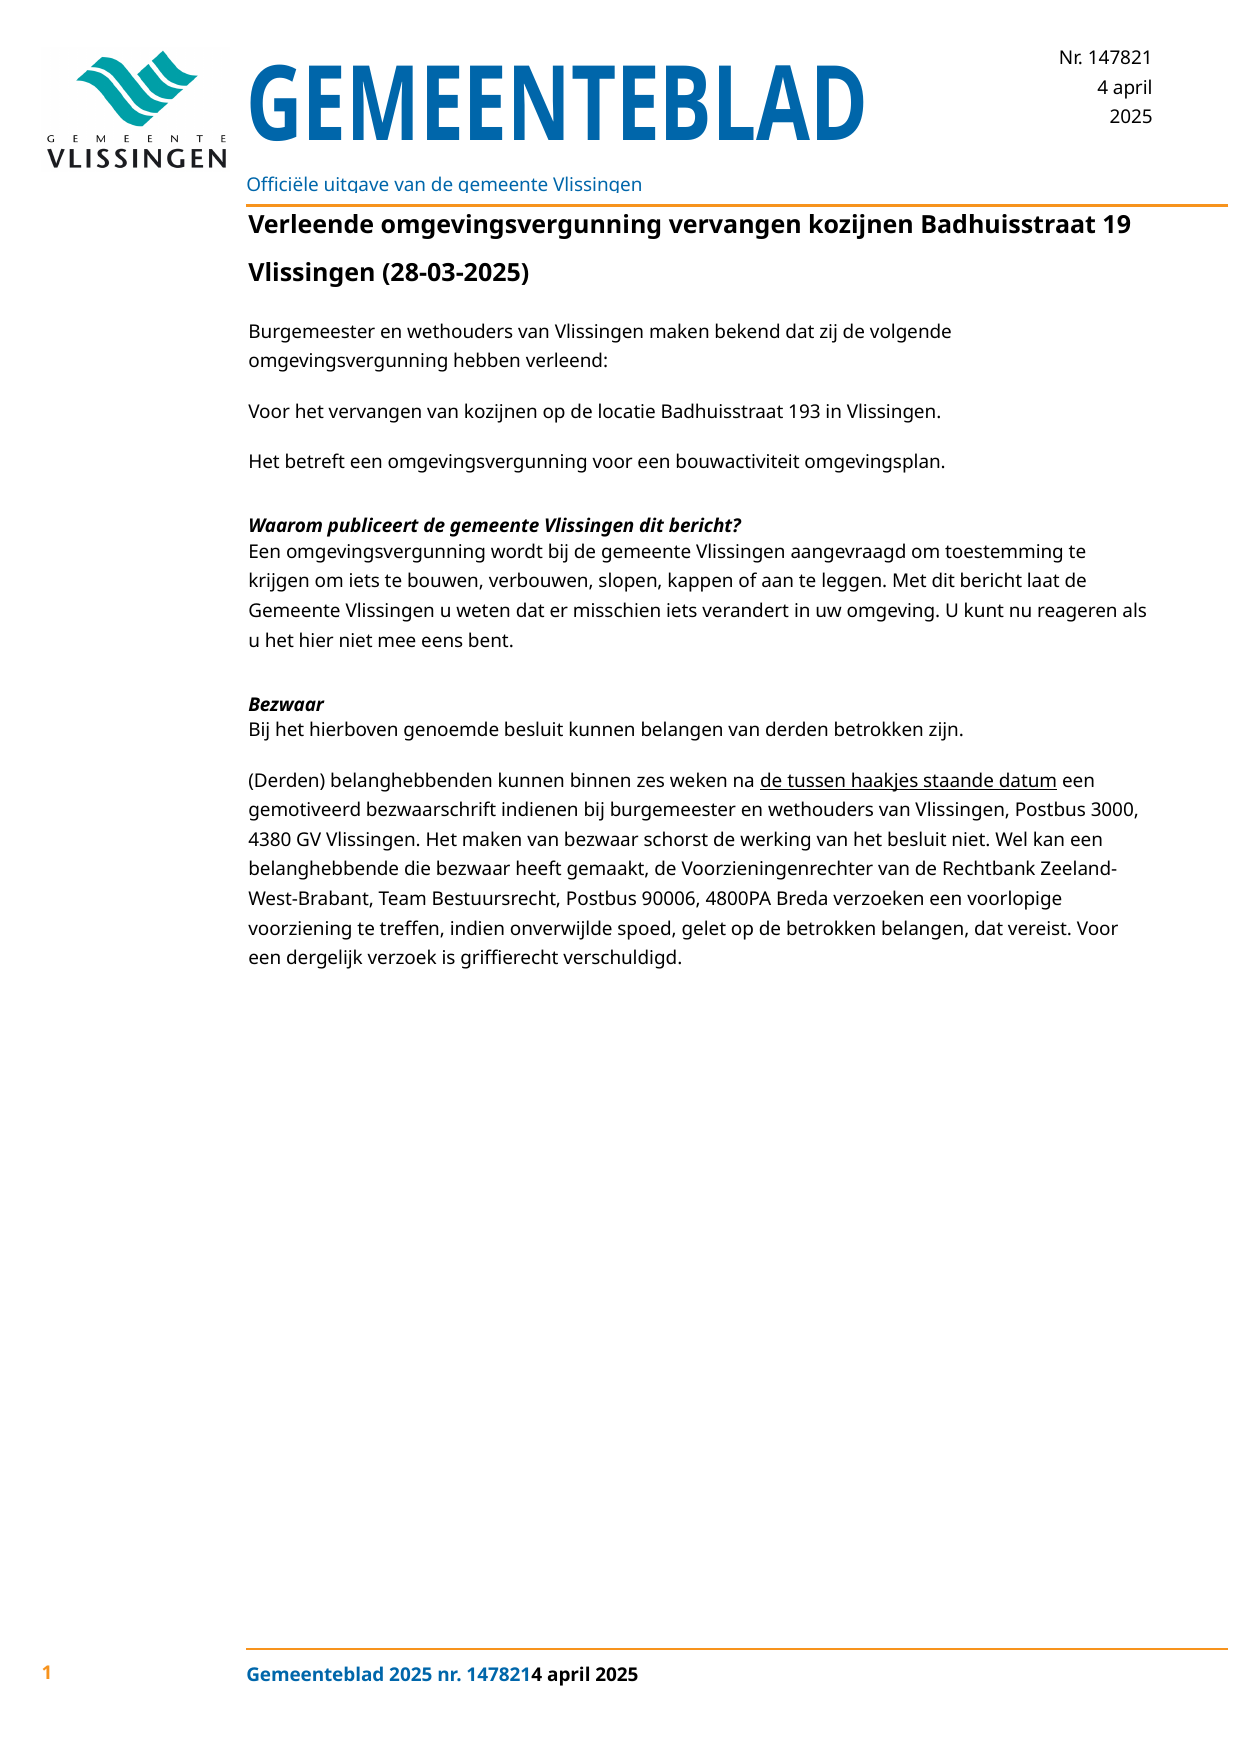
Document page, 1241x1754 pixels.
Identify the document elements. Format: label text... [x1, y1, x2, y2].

text Bezwaar [248, 691, 1152, 716]
text Burgemeester en wethouders van Vlissingen maken bekend dat zij de volgende omgevingsvergunning hebben verleend: [248, 318, 1152, 373]
text (Derden) belanghebbenden kunnen binnen zes weken na de tussen haakjes staande datum een gemotiveerd bezwaarschrift indienen bij burgemeester en wethouders van Vlissingen, Postbus 3000, 4380 GV Vlissingen. Het maken van bezwaar schorst de werking van het besluit niet. Wel kan een belanghebbende die bezwaar heeft gemaakt, de Voorzieningenrechter van de Rechtbank Zeeland-West-Brabant, Team Bestuursrecht, Postbus 90006, 4800PA Breda verzoeken een voorlopige voorziening te treffen, indien onverwijlde spoed, gelet op de betrokken belangen, dat vereist. Voor een dergelijk verzoek is griffierecht verschuldigd. [248, 767, 1152, 970]
text Waarom publiceert de gemeente Vlissingen dit bericht? [248, 512, 1152, 538]
picture [41, 47, 231, 172]
text Een omgevingsvergunning wordt bij de gemeente Vlissingen aangevraagd om toestemming te krijgen om iets te bouwen, verbouwen, slopen, kappen of aan te leggen. Met dit bericht laat de Gemeente Vlissingen u weten dat er misschien iets verandert in uw omgeving. U kunt nu reageren als u het hier niet mee eens bent. [248, 538, 1152, 652]
text Het betreft een omgevingsvergunning voor een bouwactiviteit omgevingsplan. [248, 448, 1152, 474]
text Voor het vervangen van kozijnen op de locatie Badhuisstraat 193 in Vlissingen. [248, 398, 1152, 424]
text Verleende omgevingsvergunning vervangen kozijnen Badhuisstraat 19 Vlissingen (28-03-2025) [248, 207, 1152, 288]
text Bij het hierboven genoemde besluit kunnen belangen van derden betrokken zijn. [248, 716, 1152, 742]
